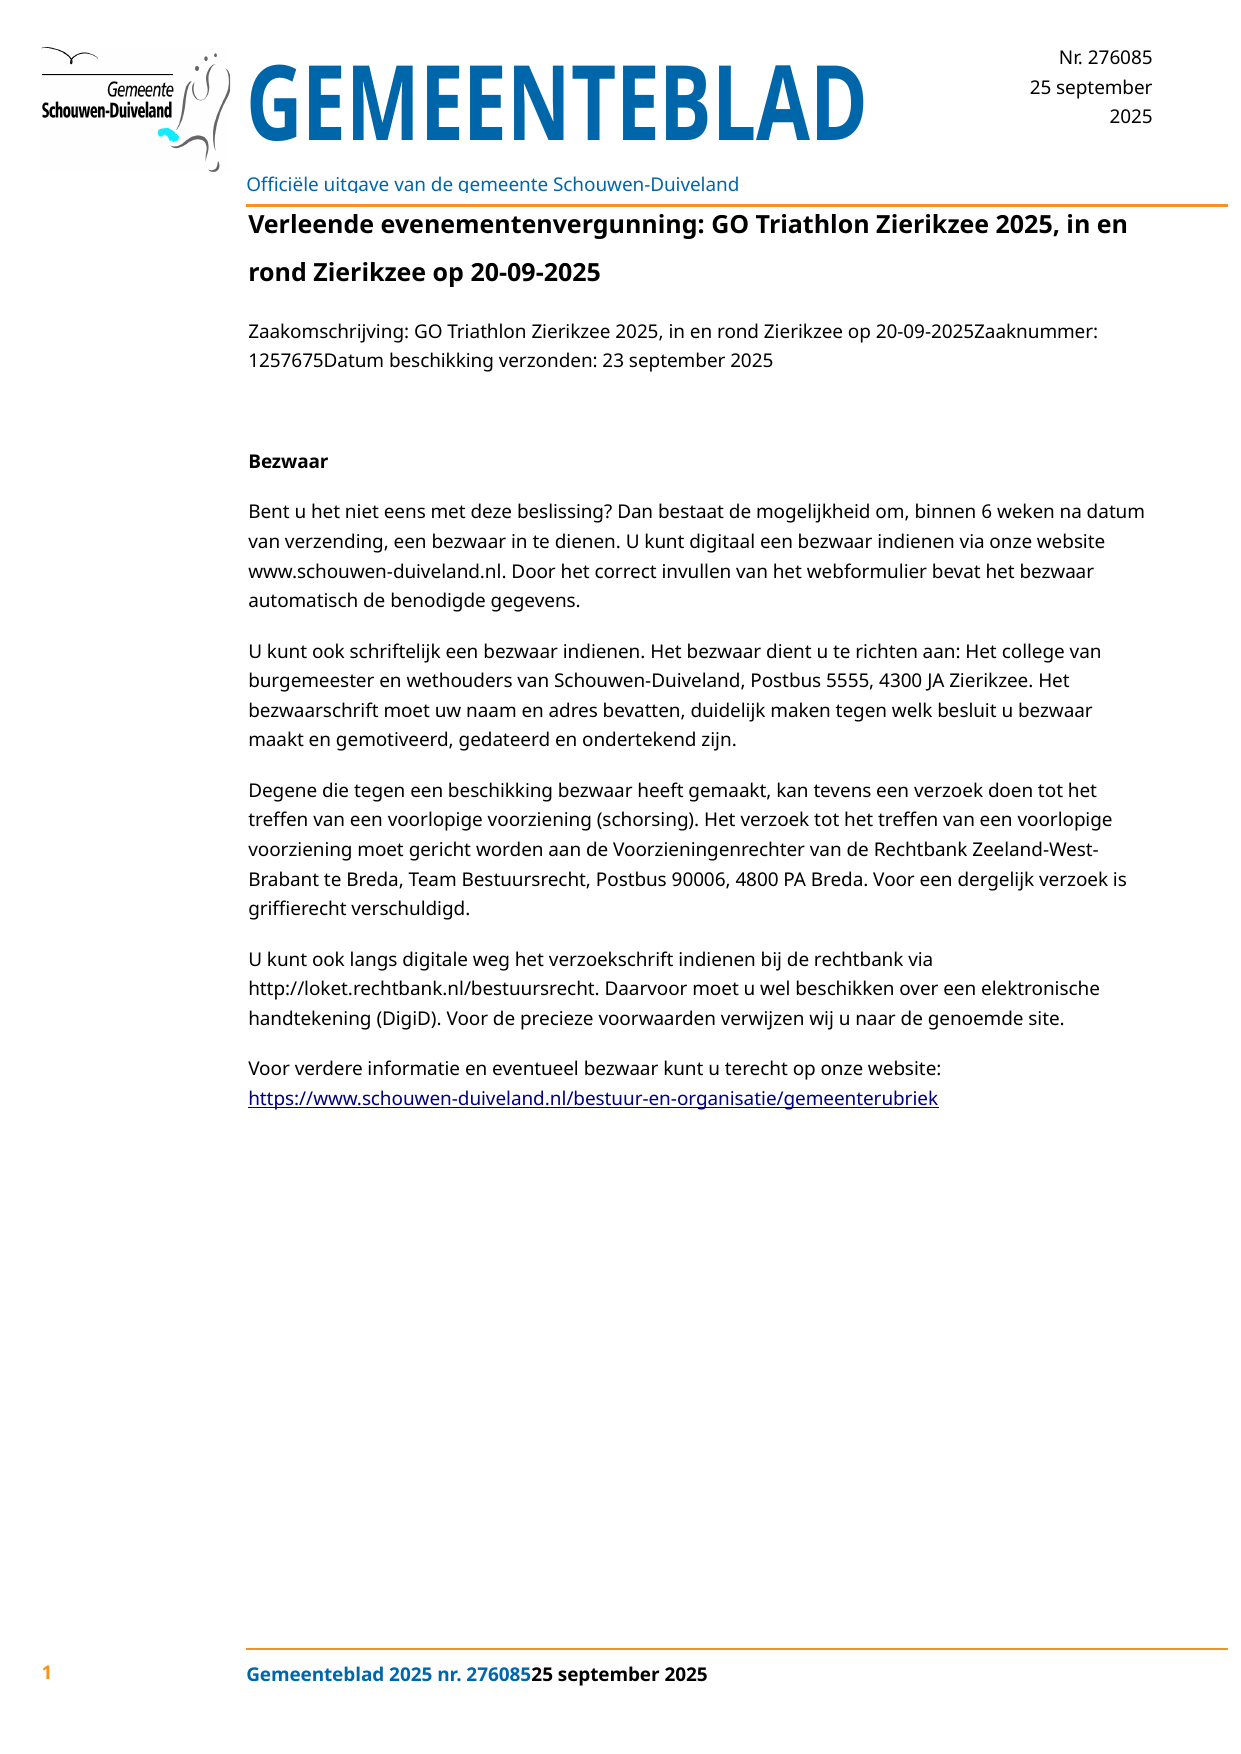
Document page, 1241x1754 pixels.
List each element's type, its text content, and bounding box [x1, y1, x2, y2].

text Bezwaar [248, 448, 1152, 474]
text Verleende evenementenvergunning: GO Triathlon Zierikzee 2025, in en rond Zierikzee op 20-09-2025 [248, 207, 1152, 288]
text U kunt ook langs digitale weg het verzoekschrift indienen bij de rechtbank via http://loket.rechtbank.nl/bestuursrecht. Daarvoor moet u wel beschikken over een elektronische handtekening (DigiD). Voor de precieze voorwaarden verwijzen wij u naar de genoemde site. [248, 946, 1152, 1031]
text Voor verdere informatie en eventueel bezwaar kunt u terecht op onze website: https://www.schouwen-duiveland.nl/bestuur-en-organisatie/gemeenterubriek [248, 1055, 1152, 1111]
text Zaakomschrijving: GO Triathlon Zierikzee 2025, in en rond Zierikzee op 20-09-2025Zaaknummer: 1257675Datum beschikking verzonden: 23 september 2025 [248, 318, 1152, 373]
text Degene die tegen een beschikking bezwaar heeft gemaakt, kan tevens een verzoek doen tot het treffen van een voorlopige voorziening (schorsing). Het verzoek tot het treffen van een voorlopige voorziening moet gericht worden aan de Voorzieningenrechter van de Rechtbank Zeeland-West-Brabant te Breda, Team Bestuursrecht, Postbus 90006, 4800 PA Breda. Voor een dergelijk verzoek is griffierecht verschuldigd. [248, 777, 1152, 921]
text U kunt ook schriftelijk een bezwaar indienen. Het bezwaar dient u te richten aan: Het college van burgemeester en wethouders van Schouwen-Duiveland, Postbus 5555, 4300 JA Zierikzee. Het bezwaarschrift moet uw naam en adres bevatten, duidelijk maken tegen welk besluit u bezwaar maakt en gemotiveerd, gedateerd en ondertekend zijn. [248, 638, 1152, 752]
text Bent u het niet eens met deze beslissing? Dan bestaat de mogelijkheid om, binnen 6 weken na datum van verzending, een bezwaar in te dienen. U kunt digitaal een bezwaar indienen via onze website www.schouwen-duiveland.nl. Door het correct invullen van het webformulier bevat het bezwaar automatisch de benodigde gegevens. [248, 499, 1152, 613]
picture [41, 47, 231, 172]
